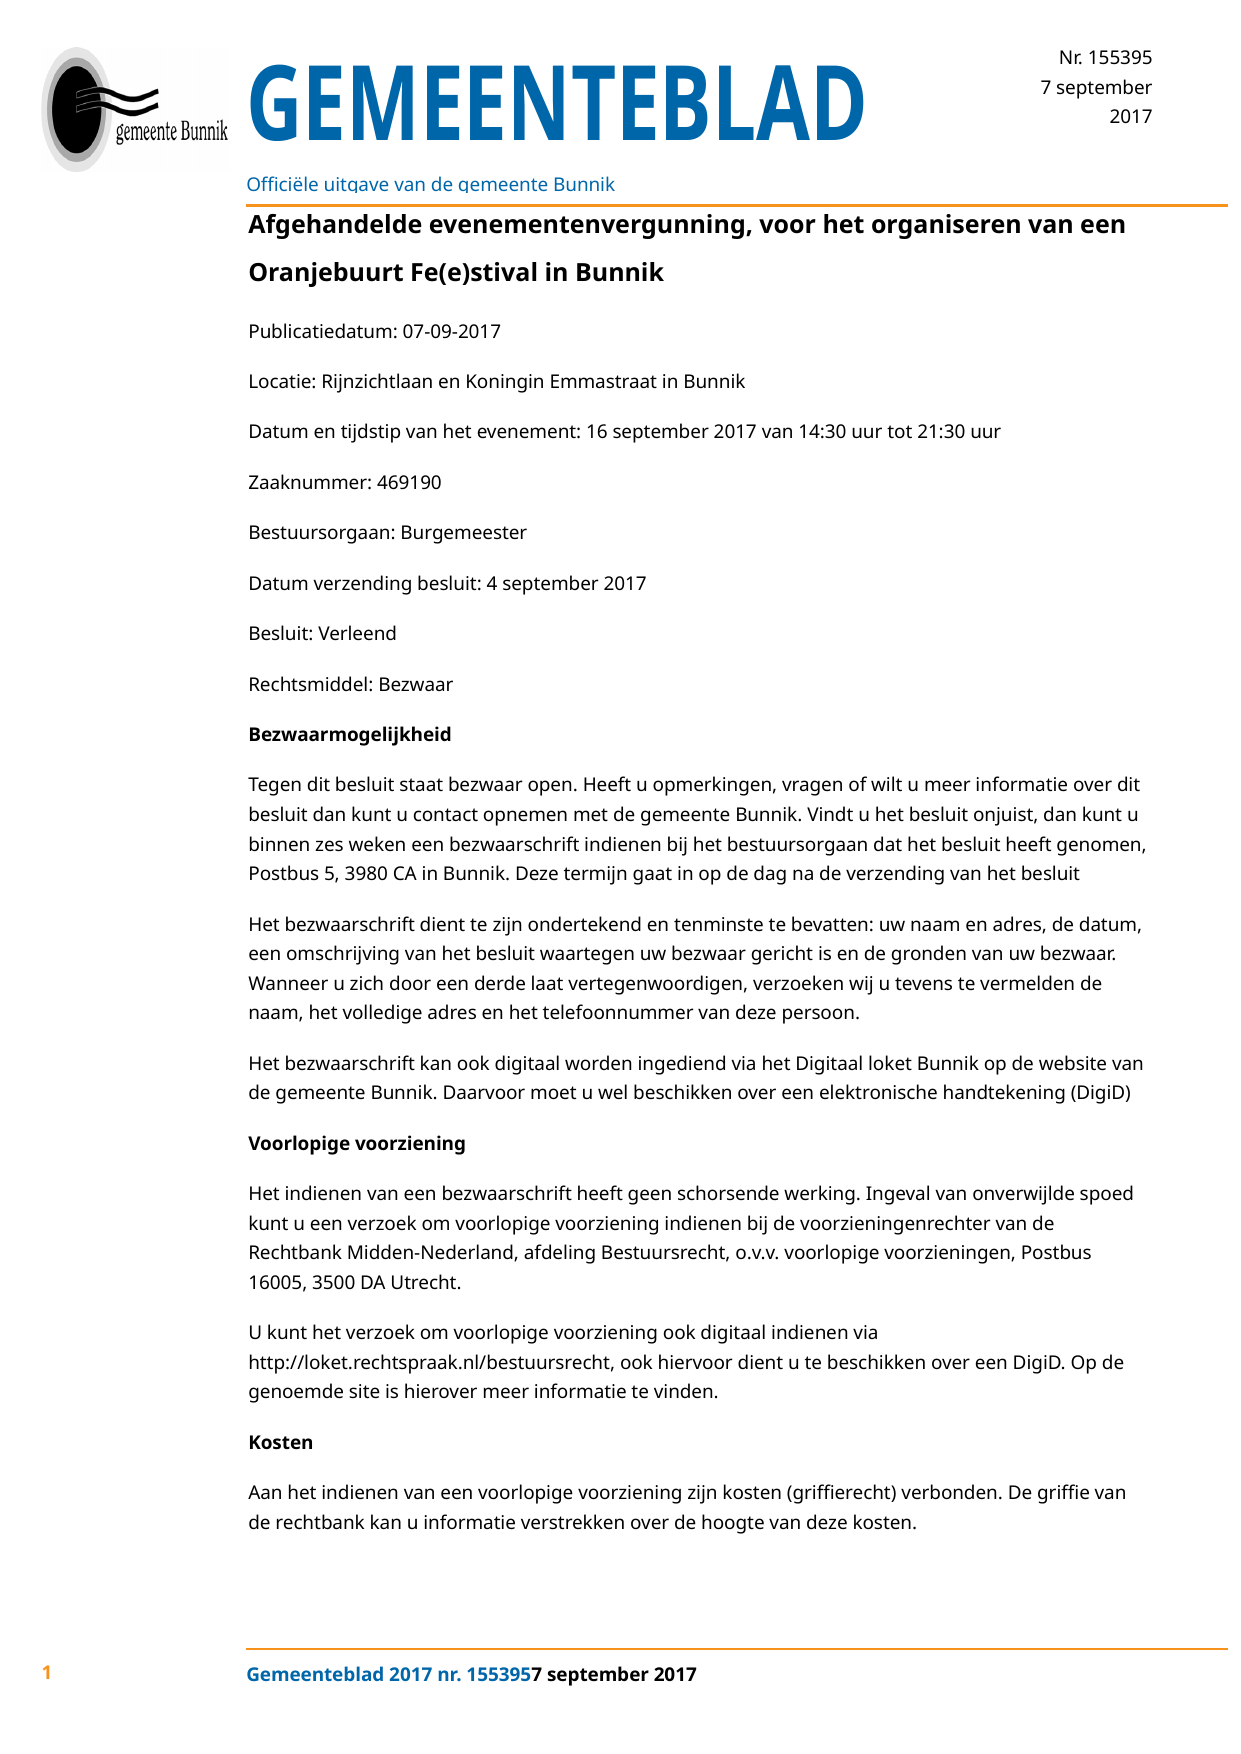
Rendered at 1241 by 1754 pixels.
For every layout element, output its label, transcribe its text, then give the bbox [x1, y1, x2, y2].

text Besluit: Verleend [248, 620, 1152, 646]
text Datum verzending besluit: 4 september 2017 [248, 570, 1152, 596]
text Het bezwaarschrift kan ook digitaal worden ingediend via het Digitaal loket Bunnik op de website van de gemeente Bunnik. Daarvoor moet u wel beschikken over een elektronische handtekening (DigiD) [248, 1050, 1152, 1105]
text Zaaknummer: 469190 [248, 469, 1152, 495]
text Locatie: Rijnzichtlaan en Koningin Emmastraat in Bunnik [248, 368, 1152, 394]
text Kosten [248, 1429, 1152, 1455]
picture [41, 47, 231, 172]
text Afgehandelde evenementenvergunning, voor het organiseren van een Oranjebuurt Fe(e)stival in Bunnik [248, 207, 1152, 288]
text Bestuursorgaan: Burgemeester [248, 519, 1152, 545]
text Aan het indienen van een voorlopige voorziening zijn kosten (griffierecht) verbonden. De griffie van de rechtbank kan u informatie verstrekken over de hoogte van deze kosten. [248, 1479, 1152, 1535]
text Tegen dit besluit staat bezwaar open. Heeft u opmerkingen, vragen of wilt u meer informatie over dit besluit dan kunt u contact opnemen met de gemeente Bunnik. Vindt u het besluit onjuist, dan kunt u binnen zes weken een bezwaarschrift indienen bij het bestuursorgaan dat het besluit heeft genomen, Postbus 5, 3980 CA in Bunnik. Deze termijn gaat in op de dag na de verzending van het besluit [248, 772, 1152, 886]
text Voorlopige voorziening [248, 1130, 1152, 1156]
text Rechtsmiddel: Bezwaar [248, 671, 1152, 697]
text Het bezwaarschrift dient te zijn ondertekend en tenminste te bevatten: uw naam en adres, de datum, een omschrijving van het besluit waartegen uw bezwaar gericht is en de gronden van uw bezwaar. Wanneer u zich door een derde laat vertegenwoordigen, verzoeken wij u tevens te vermelden de naam, het volledige adres en het telefoonnummer van deze persoon. [248, 911, 1152, 1025]
text U kunt het verzoek om voorlopige voorziening ook digitaal indienen via http://loket.rechtspraak.nl/bestuursrecht, ook hiervoor dient u te beschikken over een DigiD. Op de genoemde site is hierover meer informatie te vinden. [248, 1319, 1152, 1404]
text Het indienen van een bezwaarschrift heeft geen schorsende werking. Ingeval van onverwijlde spoed kunt u een verzoek om voorlopige voorziening indienen bij de voorzieningenrechter van de Rechtbank Midden-Nederland, afdeling Bestuursrecht, o.v.v. voorlopige voorzieningen, Postbus 16005, 3500 DA Utrecht. [248, 1180, 1152, 1295]
text Datum en tijdstip van het evenement: 16 september 2017 van 14:30 uur tot 21:30 uur [248, 419, 1152, 444]
text Publicatiedatum: 07-09-2017 [248, 318, 1152, 344]
text Bezwaarmogelijkheid [248, 721, 1152, 747]
